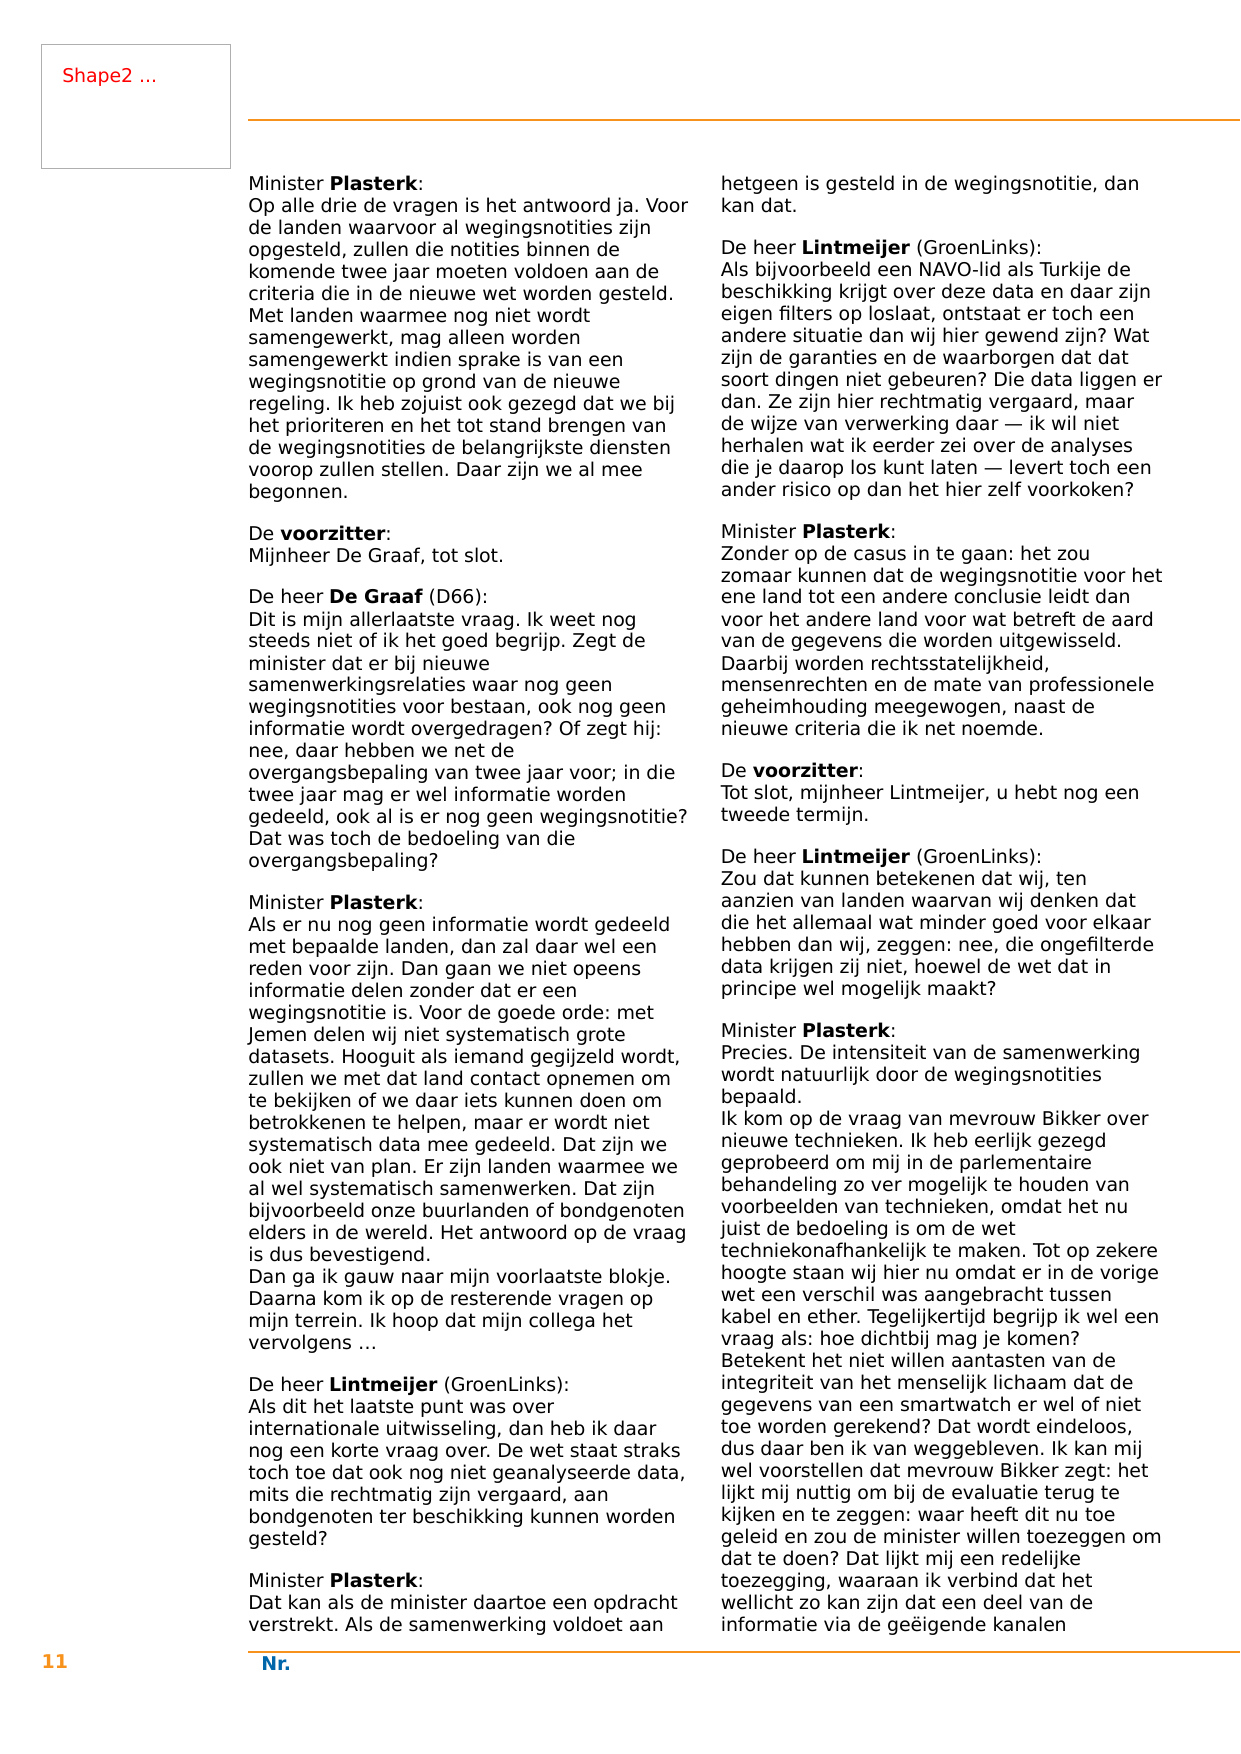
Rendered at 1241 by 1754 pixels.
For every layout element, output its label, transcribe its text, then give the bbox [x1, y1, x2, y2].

text Mijnheer De Graaf, tot slot. [248, 544, 691, 566]
text De heer Lintmeijer (GroenLinks): [721, 237, 1163, 259]
text Als er nu nog geen informatie wordt gedeeld met bepaalde landen, dan zal daar wel een reden voor zijn. Dan gaan we niet opeens informatie delen zonder dat er een wegingsnotitie is. Voor de goede orde: met Jemen delen wij niet systematisch grote datasets. Hooguit als iemand gegijzeld wordt, zullen we met dat land contact opnemen om te bekijken of we daar iets kunnen doen om betrokkenen te helpen, maar er wordt niet systematisch data mee gedeeld. Dat zijn we ook niet van plan. Er zijn landen waarmee we al wel systematisch samenwerken. Dat zijn bijvoorbeeld onze buurlanden of bondgenoten elders in de wereld. Het antwoord op de vraag is dus bevestigend. [248, 914, 691, 1266]
text De heer Lintmeijer (GroenLinks): [248, 1374, 691, 1396]
text De voorzitter: [721, 760, 1163, 782]
text Dan ga ik gauw naar mijn voorlaatste blokje. Daarna kom ik op de resterende vragen op mijn terrein. Ik hoop dat mijn collega het vervolgens … [248, 1266, 691, 1354]
text Op alle drie de vragen is het antwoord ja. Voor de landen waarvoor al wegingsnotities zijn opgesteld, zullen die notities binnen de komende twee jaar moeten voldoen aan de criteria die in de nieuwe wet worden gesteld. Met landen waarmee nog niet wordt samengewerkt, mag alleen worden samengewerkt indien sprake is van een wegingsnotitie op grond van de nieuwe regeling. Ik heb zojuist ook gezegd dat we bij het prioriteren en het tot stand brengen van de wegingsnotities de belangrijkste diensten voorop zullen stellen. Daar zijn we al mee begonnen. [248, 195, 691, 502]
text Als dit het laatste punt was over internationale uitwisseling, dan heb ik daar nog een korte vraag over. De wet staat straks toch toe dat ook nog niet geanalyseerde data, mits die rechtmatig zijn vergaard, aan bondgenoten ter beschikking kunnen worden gesteld? [248, 1396, 691, 1549]
text Minister Plasterk: [248, 1569, 691, 1592]
text De heer De Graaf (D66): [248, 586, 691, 608]
text Minister Plasterk: [721, 521, 1163, 542]
text De voorzitter: [248, 522, 691, 544]
text Zou dat kunnen betekenen dat wij, ten aanzien van landen waarvan wij denken dat die het allemaal wat minder goed voor elkaar hebben dan wij, zeggen: nee, die ongefilterde data krijgen zij niet, hoewel de wet dat in principe wel mogelijk maakt? [721, 868, 1163, 1000]
text Precies. De intensiteit van de samenwerking wordt natuurlijk door de wegingsnotities bepaald. [721, 1042, 1163, 1108]
text Tot slot, mijnheer Lintmeijer, u hebt nog een tweede termijn. [721, 782, 1163, 826]
text De heer Lintmeijer (GroenLinks): [721, 846, 1163, 868]
text Minister Plasterk: [721, 1020, 1163, 1042]
text hetgeen is gesteld in de wegingsnotitie, dan kan dat. [721, 173, 1163, 217]
text Dat kan als de minister daartoe een opdracht verstrekt. Als de samenwerking voldoet aan [248, 1592, 691, 1636]
text Als bijvoorbeeld een NAVO-lid als Turkije de beschikking krijgt over deze data en daar zijn eigen filters op loslaat, ontstaat er toch een andere situatie dan wij hier gewend zijn? Wat zijn de garanties en de waarborgen dat dat soort dingen niet gebeuren? Die data liggen er dan. Ze zijn hier rechtmatig vergaard, maar de wijze van verwerking daar — ik wil niet herhalen wat ik eerder zei over de analyses die je daarop los kunt laten — levert toch een ander risico op dan het hier zelf voorkoken? [721, 259, 1163, 501]
text Dit is mijn allerlaatste vraag. Ik weet nog steeds niet of ik het goed begrijp. Zegt de minister dat er bij nieuwe samenwerkingsrelaties waar nog geen wegingsnotities voor bestaan, ook nog geen informatie wordt overgedragen? Of zegt hij: nee, daar hebben we net de overgangsbepaling van twee jaar voor; in die twee jaar mag er wel informatie worden gedeeld, ook al is er nog geen wegingsnotitie? Dat was toch de bedoeling van die overgangsbepaling? [248, 608, 691, 872]
text Minister Plasterk: [248, 173, 691, 195]
text Ik kom op de vraag van mevrouw Bikker over nieuwe technieken. Ik heb eerlijk gezegd geprobeerd om mij in de parlementaire behandeling zo ver mogelijk te houden van voorbeelden van technieken, omdat het nu juist de bedoeling is om de wet techniekonafhankelijk te maken. Tot op zekere hoogte staan wij hier nu omdat er in de vorige wet een verschil was aangebracht tussen kabel en ether. Tegelijkertijd begrijp ik wel een vraag als: hoe dichtbij mag je komen? Betekent het niet willen aantasten van de integriteit van het menselijk lichaam dat de gegevens van een smartwatch er wel of niet toe worden gerekend? Dat wordt eindeloos, dus daar ben ik van weggebleven. Ik kan mij wel voorstellen dat mevrouw Bikker zegt: het lijkt mij nuttig om bij de evaluatie terug te kijken en te zeggen: waar heeft dit nu toe geleid en zou de minister willen toezeggen om dat te doen? Dat lijkt mij een redelijke toezegging, waaraan ik verbind dat het wellicht zo kan zijn dat een deel van de informatie via de geëigende kanalen [721, 1108, 1163, 1636]
text Zonder op de casus in te gaan: het zou zomaar kunnen dat de wegingsnotitie voor het ene land tot een andere conclusie leidt dan voor het andere land voor wat betreft de aard van de gegevens die worden uitgewisseld. Daarbij worden rechtsstatelijkheid, mensenrechten en de mate van professionele geheimhouding meegewogen, naast de nieuwe criteria die ik net noemde. [721, 542, 1163, 740]
text Minister Plasterk: [248, 892, 691, 914]
